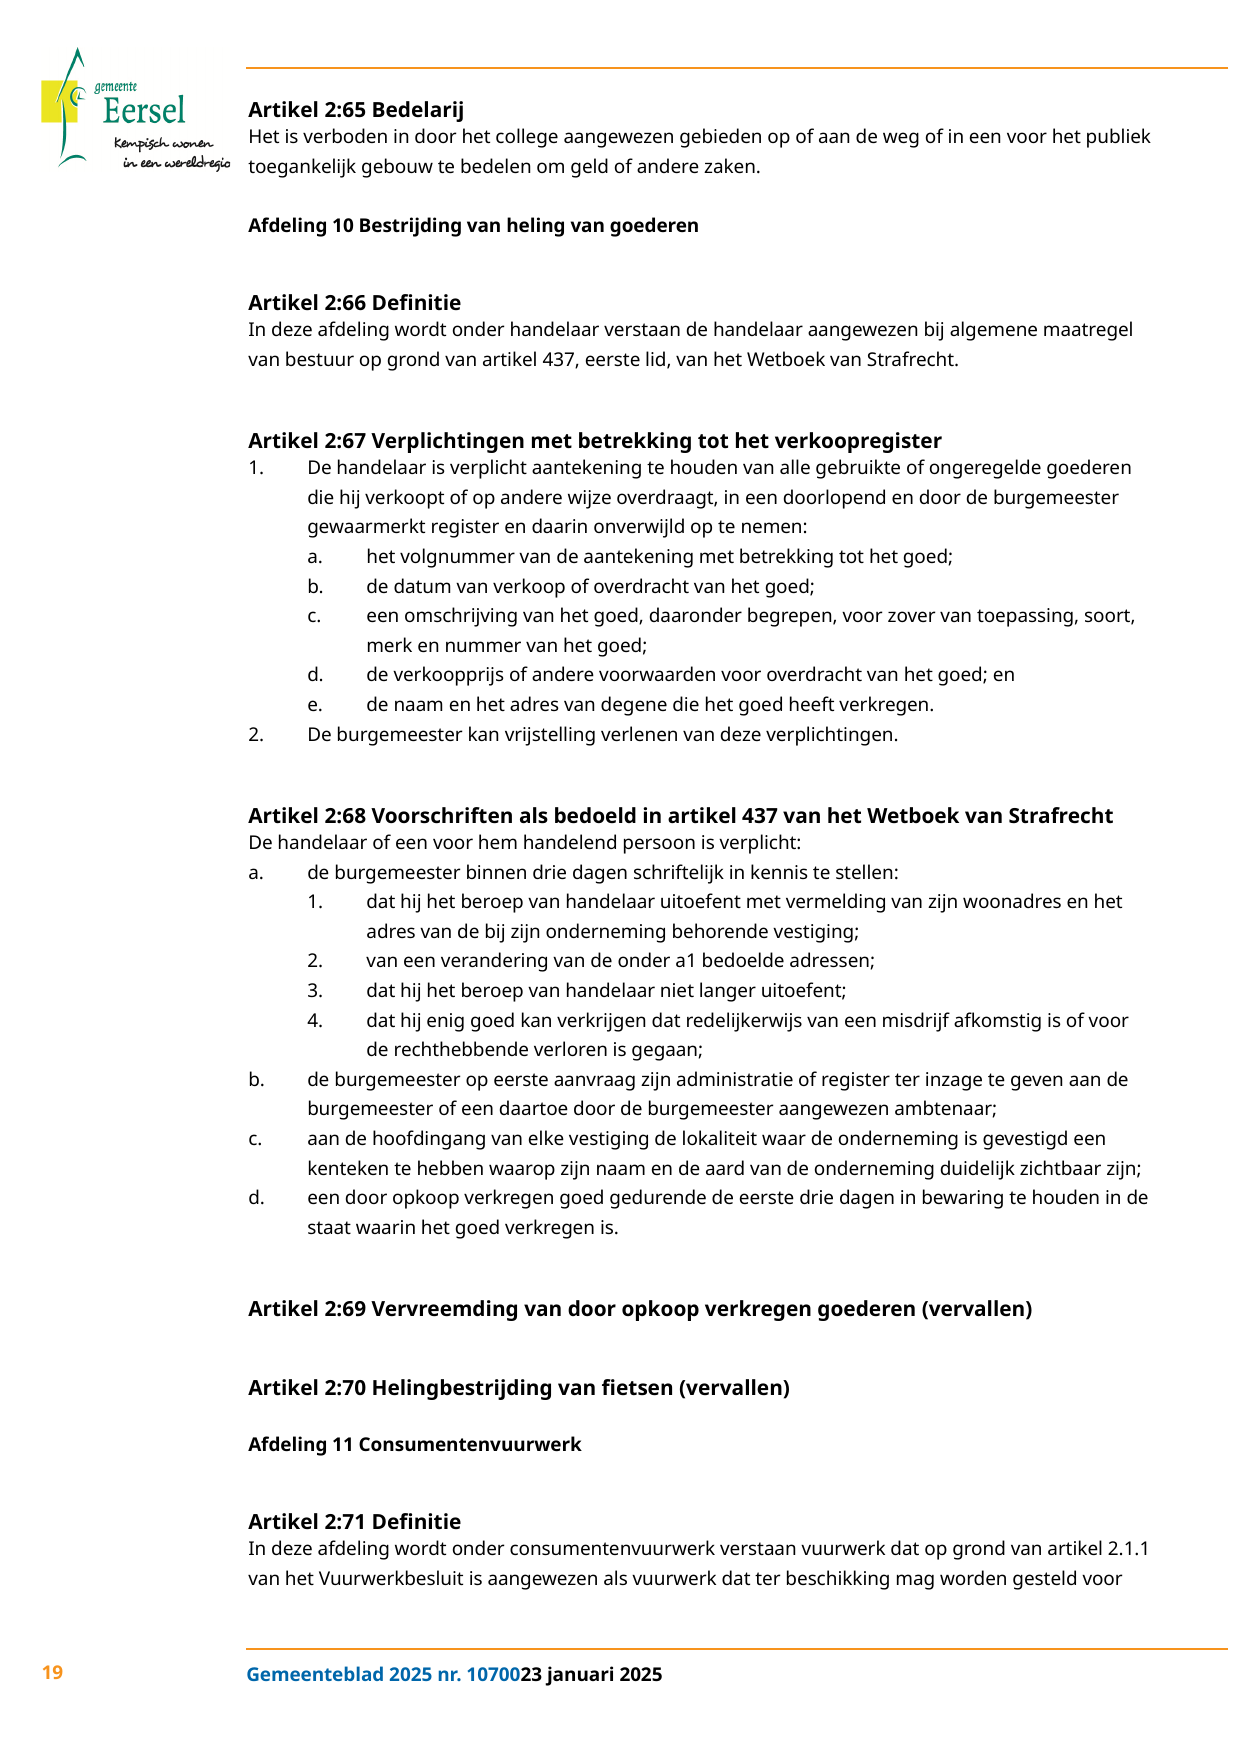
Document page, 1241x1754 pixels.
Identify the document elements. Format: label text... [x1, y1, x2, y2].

text Artikel 2:68 Voorschriften als bedoeld in artikel 437 van het Wetboek van Strafrecht [248, 801, 1152, 829]
list van een verandering van de onder a1 bedoelde adressen; [307, 948, 1152, 973]
list de verkoopprijs of andere voorwaarden voor overdracht van het goed; en [307, 662, 1152, 687]
text Het is verboden in door het college aangewezen gebieden op of aan de weg of in een voor het publiek toegankelijk gebouw te bedelen om geld of andere zaken. [248, 123, 1152, 178]
text In deze afdeling wordt onder consumentenvuurwerk verstaan vuurwerk dat op grond van artikel 2.1.1 van het Vuurwerkbesluit is aangewezen als vuurwerk dat ter beschikking mag worden gesteld voor [248, 1535, 1152, 1591]
text Artikel 2:70 Helingbestrijding van fietsen (vervallen) [248, 1373, 1152, 1401]
list De burgemeester kan vrijstelling verlenen van deze verplichtingen. [248, 721, 1152, 747]
picture [41, 47, 231, 172]
list de datum van verkoop of overdracht van het goed; [307, 573, 1152, 599]
text Afdeling 10 Bestrijding van heling van goederen [248, 212, 1152, 238]
list het volgnummer van de aantekening met betrekking tot het goed; [307, 543, 1152, 569]
list dat hij enig goed kan verkrijgen dat redelijkerwijs van een misdrijf afkomstig is of voor de rechthebbende verloren is gegaan; [307, 1007, 1152, 1062]
list een door opkoop verkregen goed gedurende de eerste drie dagen in bewaring te houden in de staat waarin het goed verkregen is. [248, 1184, 1152, 1239]
list de naam en het adres van degene die het goed heeft verkregen. [307, 691, 1152, 717]
list dat hij het beroep van handelaar niet langer uitoefent; [307, 977, 1152, 1003]
text Artikel 2:67 Verplichtingen met betrekking tot het verkoopregister [248, 426, 1152, 454]
text Artikel 2:66 Definitie [248, 288, 1152, 317]
text Artikel 2:65 Bedelarij [248, 95, 1152, 123]
list aan de hoofdingang van elke vestiging de lokaliteit waar de onderneming is gevestigd een kenteken te hebben waarop zijn naam en de aard van de onderneming duidelijk zichtbaar zijn; [248, 1125, 1152, 1180]
text De handelaar of een voor hem handelend persoon is verplicht: [248, 829, 1152, 855]
list de burgemeester binnen drie dagen schriftelijk in kennis te stellen: [248, 859, 1152, 884]
list dat hij het beroep van handelaar uitoefent met vermelding van zijn woonadres en het adres van de bij zijn onderneming behorende vestiging; [307, 888, 1152, 944]
list De handelaar is verplicht aantekening te houden van alle gebruikte of ongeregelde goederen die hij verkoopt of op andere wijze overdraagt, in een doorlopend en door de burgemeester gewaarmerkt register en daarin onverwijld op te nemen: [248, 454, 1152, 539]
text In deze afdeling wordt onder handelaar verstaan de handelaar aangewezen bij algemene maatregel van bestuur op grond van artikel 437, eerste lid, van het Wetboek van Strafrecht. [248, 317, 1152, 372]
text Artikel 2:71 Definitie [248, 1507, 1152, 1535]
text Afdeling 11 Consumentenvuurwerk [248, 1431, 1152, 1456]
list de burgemeester op eerste aanvraag zijn administratie of register ter inzage te geven aan de burgemeester of een daartoe door de burgemeester aangewezen ambtenaar; [248, 1066, 1152, 1121]
list een omschrijving van het goed, daaronder begrepen, voor zover van toepassing, soort, merk en nummer van het goed; [307, 602, 1152, 658]
text Artikel 2:69 Vervreemding van door opkoop verkregen goederen (vervallen) [248, 1294, 1152, 1322]
